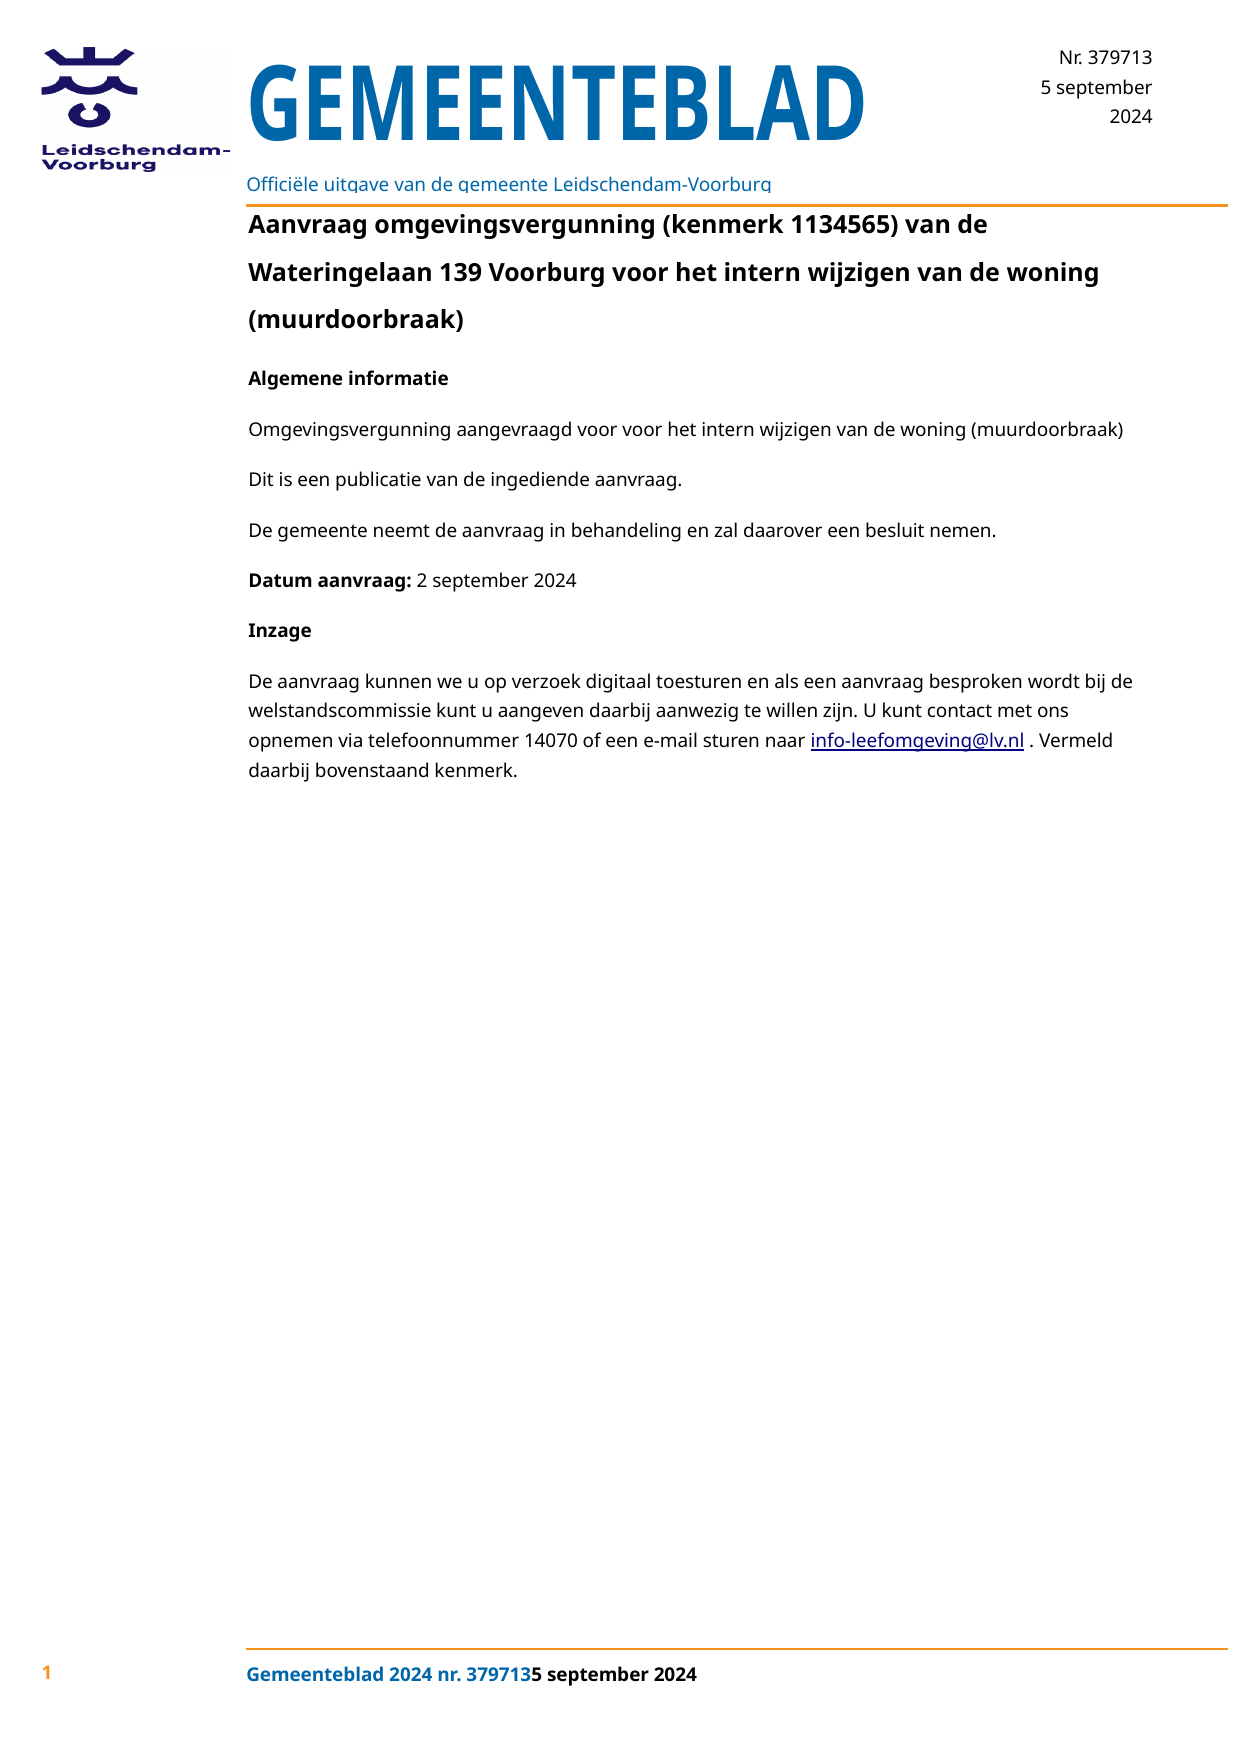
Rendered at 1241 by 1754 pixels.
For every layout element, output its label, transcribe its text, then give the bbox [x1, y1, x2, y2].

text De aanvraag kunnen we u op verzoek digitaal toesturen en als een aanvraag besproken wordt bij de welstandscommissie kunt u aangeven daarbij aanwezig te willen zijn. U kunt contact met ons opnemen via telefoonnummer 14070 of een e-mail sturen naar info-leefomgeving@lv.nl . Vermeld daarbij bovenstaand kenmerk. [248, 668, 1152, 782]
picture [41, 47, 231, 172]
text Aanvraag omgevingsvergunning (kenmerk 1134565) van de Wateringelaan 139 Voorburg voor het intern wijzigen van de woning (muurdoorbraak) [248, 207, 1152, 336]
text Datum aanvraag: 2 september 2024 [248, 567, 1152, 593]
text De gemeente neemt de aanvraag in behandeling en zal daarover een besluit nemen. [248, 517, 1152, 542]
text Omgevingsvergunning aangevraagd voor voor het intern wijzigen van de woning (muurdoorbraak) [248, 416, 1152, 442]
text Algemene informatie [248, 366, 1152, 391]
text Dit is een publicatie van de ingediende aanvraag. [248, 466, 1152, 492]
text Inzage [248, 618, 1152, 643]
